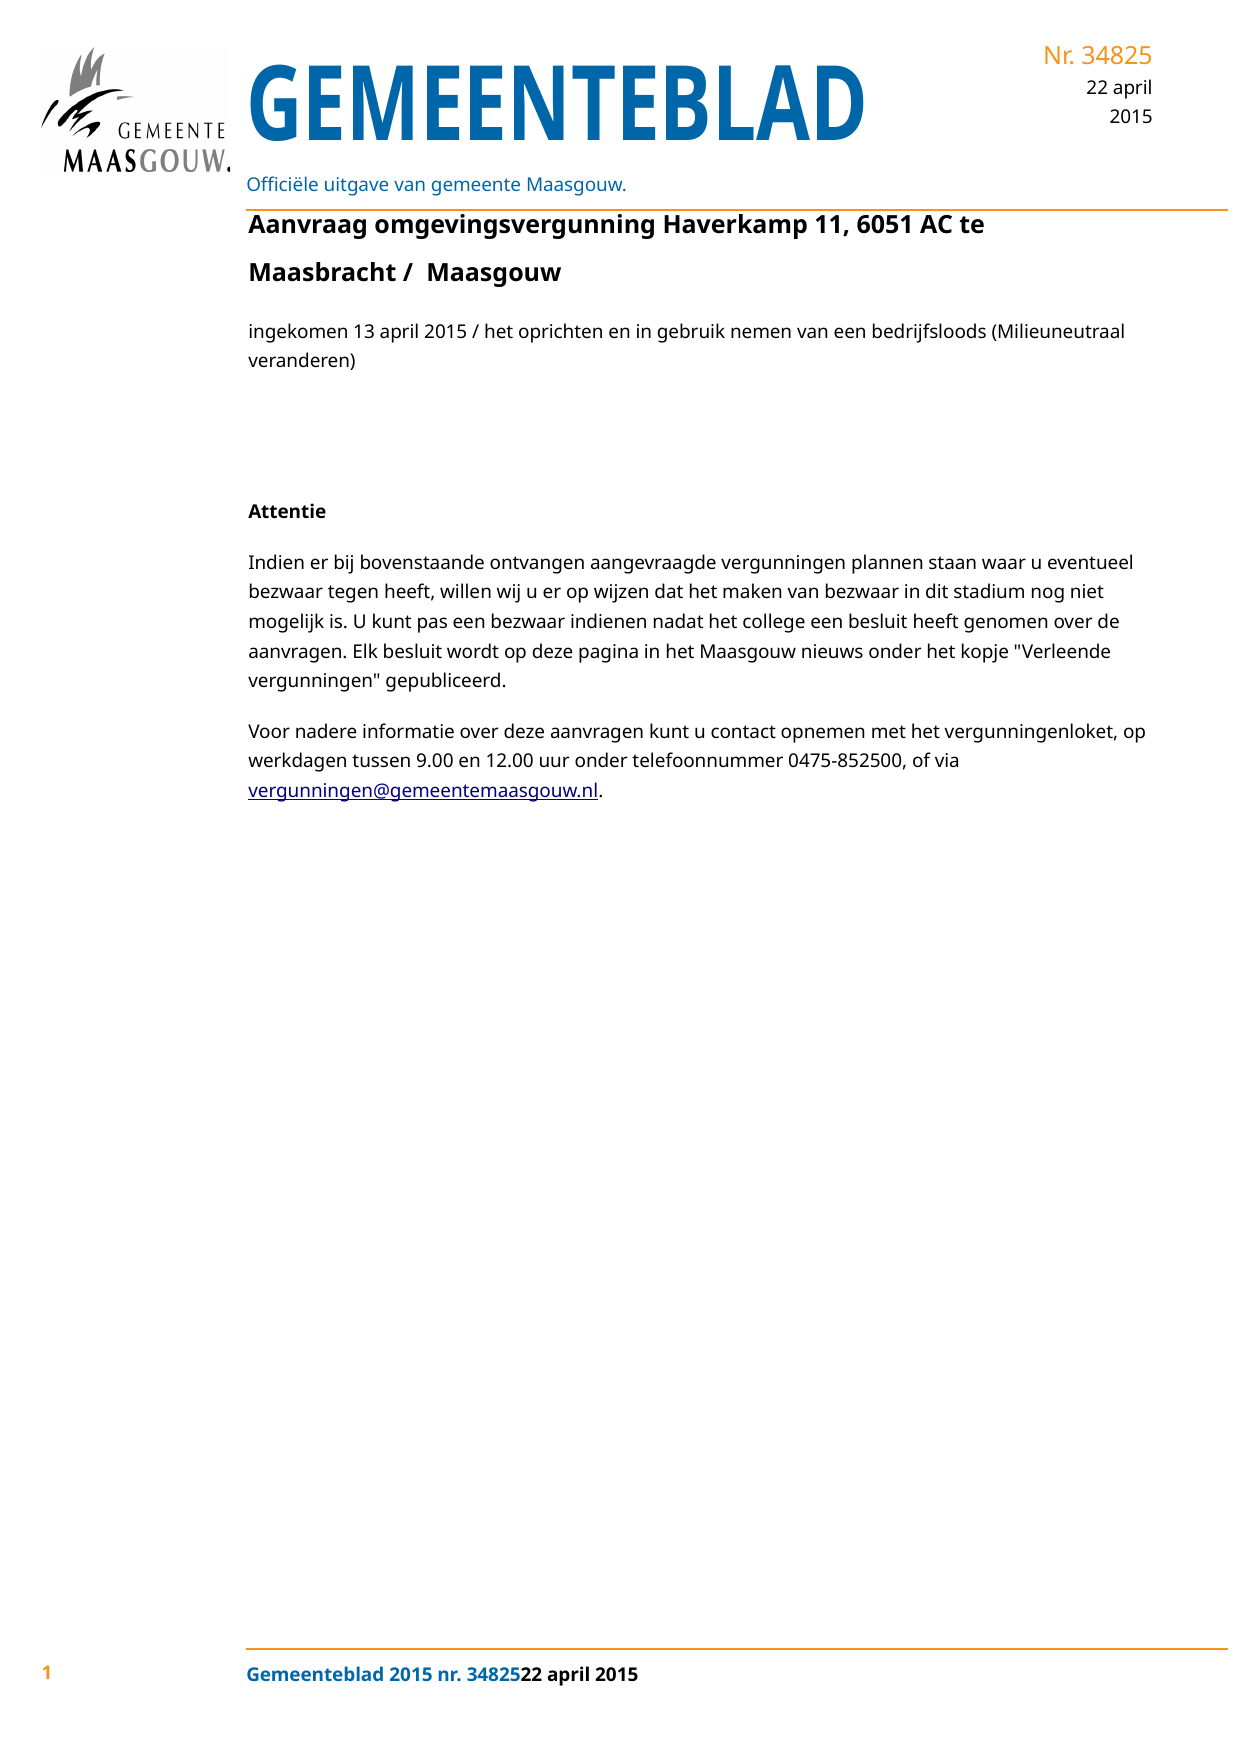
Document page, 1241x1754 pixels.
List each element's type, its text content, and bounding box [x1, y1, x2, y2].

text Indien er bij bovenstaande ontvangen aangevraagde vergunningen plannen staan waar u eventueel bezwaar tegen heeft, willen wij u er op wijzen dat het maken van bezwaar in dit stadium nog niet mogelijk is. U kunt pas een bezwaar indienen nadat het college een besluit heeft genomen over de aanvragen. Elk besluit wordt op deze pagina in het Maasgouw nieuws onder het kopje "Verleende vergunningen" gepubliceerd. [248, 549, 1152, 693]
picture [41, 47, 231, 172]
text Attentie [248, 499, 1152, 524]
text Aanvraag omgevingsvergunning Haverkamp 11, 6051 AC te Maasbracht / Maasgouw [248, 211, 1152, 288]
text Voor nadere informatie over deze aanvragen kunt u contact opnemen met het vergunningenloket, op werkdagen tussen 9.00 en 12.00 uur onder telefoonnummer 0475-852500, of via vergunningen@gemeentemaasgouw.nl. [248, 718, 1152, 803]
text ingekomen 13 april 2015 / het oprichten en in gebruik nemen van een bedrijfsloods (Milieuneutraal veranderen) [248, 318, 1152, 373]
